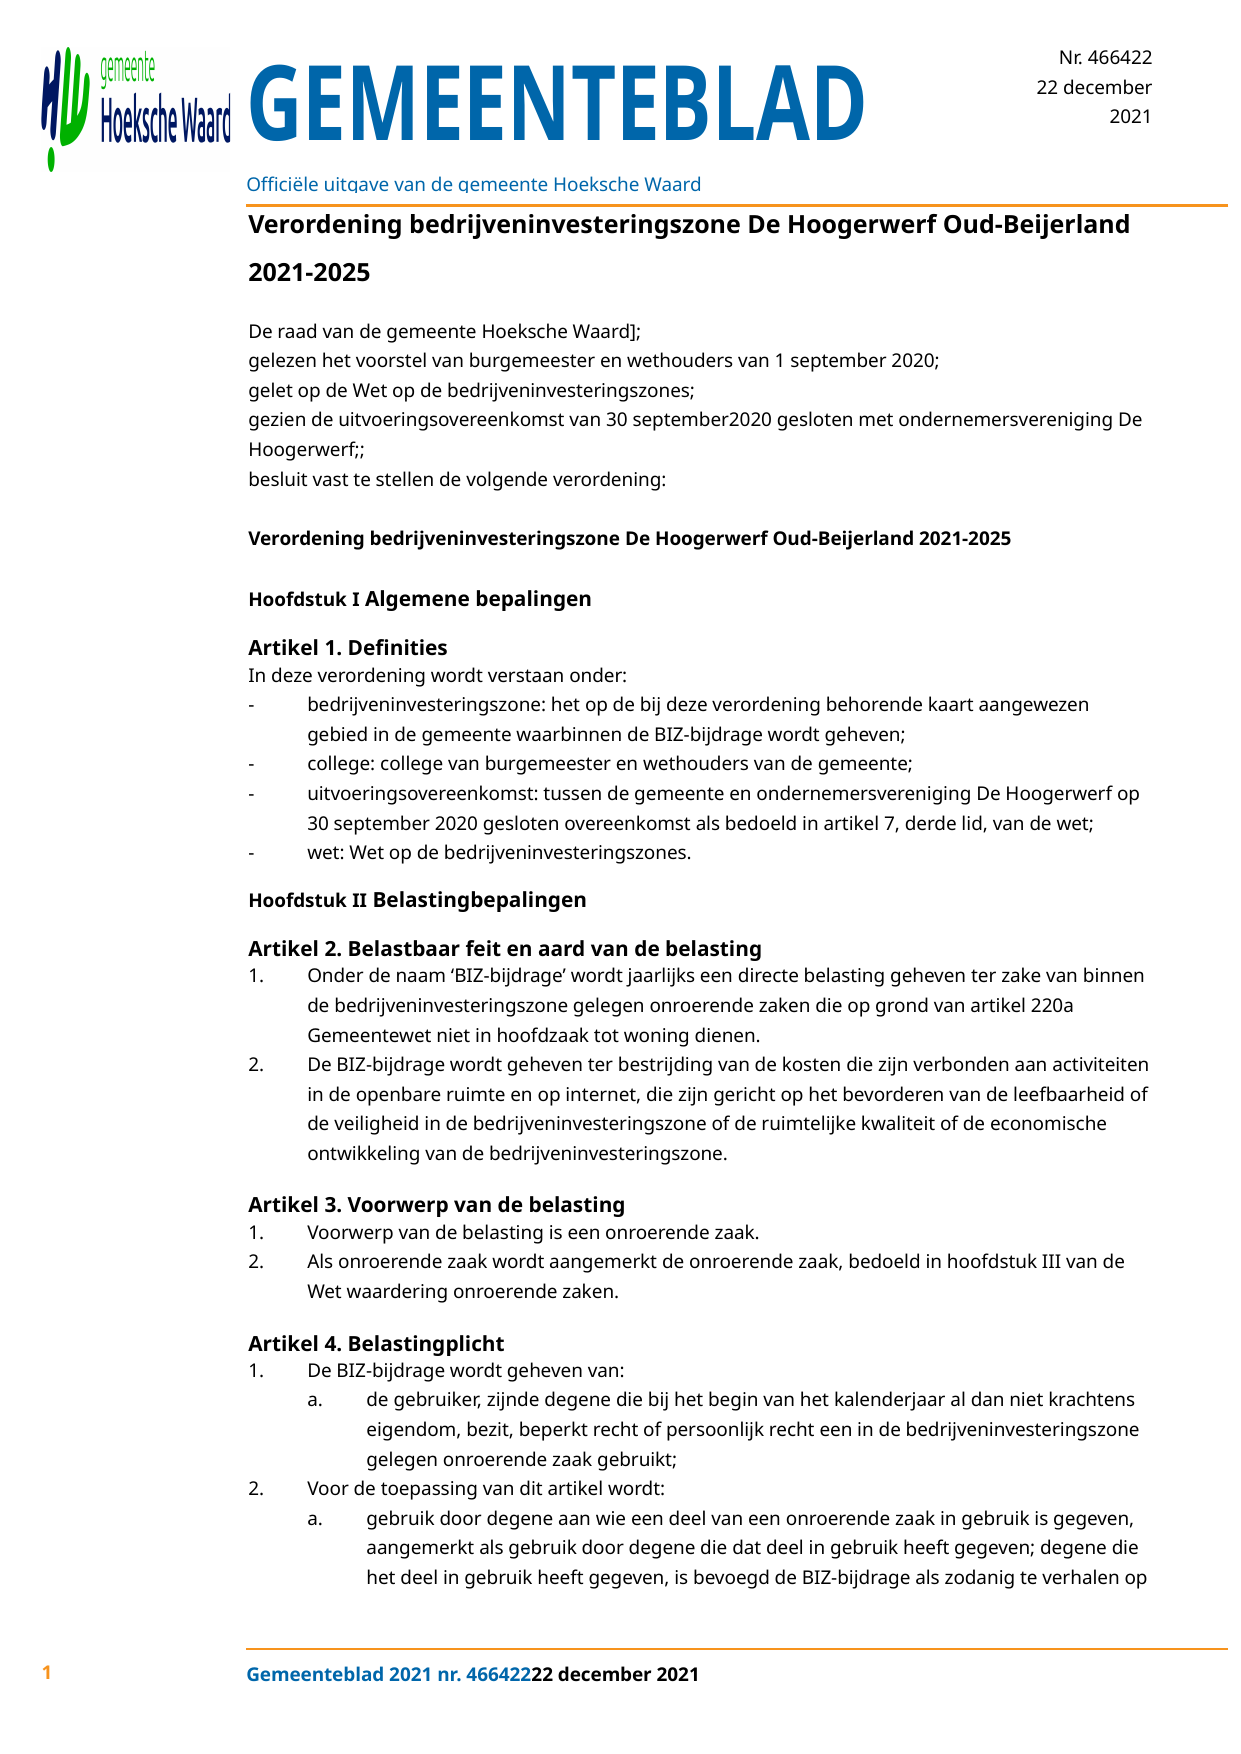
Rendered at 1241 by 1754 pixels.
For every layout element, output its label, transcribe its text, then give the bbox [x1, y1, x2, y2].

text De raad van de gemeente Hoeksche Waard]; [248, 318, 1152, 344]
picture [41, 47, 231, 172]
text Hoofdstuk II Belastingbepalingen [248, 885, 1152, 913]
list bedrijveninvesteringszone: het op de bij deze verordening behorende kaart aangewezen gebied in de gemeente waarbinnen de BIZ-bijdrage wordt geheven; [248, 691, 1152, 747]
text Artikel 4. Belastingplicht [248, 1329, 1152, 1357]
text Verordening bedrijveninvesteringszone De Hoogerwerf Oud-Beijerland 2021-2025 [248, 525, 1152, 551]
list Onder de naam ‘BIZ-bijdrage’ wordt jaarlijks een directe belasting geheven ter zake van binnen de bedrijveninvesteringszone gelegen onroerende zaken die op grond van artikel 220a Gemeentewet niet in hoofdzaak tot woning dienen. [248, 963, 1152, 1048]
text In deze verordening wordt verstaan onder: [248, 662, 1152, 688]
text gezien de uitvoeringsovereenkomst van 30 september2020 gesloten met ondernemersvereniging De Hoogerwerf;; [248, 407, 1152, 462]
list Voorwerp van de belasting is een onroerende zaak. [248, 1219, 1152, 1245]
list De BIZ-bijdrage wordt geheven ter bestrijding van de kosten die zijn verbonden aan activiteiten in de openbare ruimte en op internet, die zijn gericht op het bevorderen van de leefbaarheid of de veiligheid in de bedrijveninvesteringszone of de ruimtelijke kwaliteit of de economische ontwikkeling van de bedrijveninvesteringszone. [248, 1051, 1152, 1166]
text gelezen het voorstel van burgemeester en wethouders van 1 september 2020; [248, 347, 1152, 373]
text besluit vast te stellen de volgende verordening: [248, 466, 1152, 492]
text Artikel 2. Belastbaar feit en aard van de belasting [248, 934, 1152, 963]
text gelet op de Wet op de bedrijveninvesteringszones; [248, 377, 1152, 403]
list Voor de toepassing van dit artikel wordt: [248, 1475, 1152, 1501]
text Artikel 1. Definities [248, 633, 1152, 662]
list de gebruiker, zijnde degene die bij het begin van het kalenderjaar al dan niet krachtens eigendom, bezit, beperkt recht of persoonlijk recht een in de bedrijveninvesteringszone gelegen onroerende zaak gebruikt; [307, 1387, 1152, 1472]
list college: college van burgemeester en wethouders van de gemeente; [248, 751, 1152, 776]
text Artikel 3. Voorwerp van de belasting [248, 1191, 1152, 1219]
text Verordening bedrijveninvesteringszone De Hoogerwerf Oud-Beijerland 2021-2025 [248, 207, 1152, 288]
list uitvoeringsovereenkomst: tussen de gemeente en ondernemersvereniging De Hoogerwerf op 30 september 2020 gesloten overeenkomst als bedoeld in artikel 7, derde lid, van de wet; [248, 780, 1152, 836]
list wet: Wet op de bedrijveninvesteringszones. [248, 839, 1152, 865]
list De BIZ-bijdrage wordt geheven van: [248, 1357, 1152, 1383]
list gebruik door degene aan wie een deel van een onroerende zaak in gebruik is gegeven, aangemerkt als gebruik door degene die dat deel in gebruik heeft gegeven; degene die het deel in gebruik heeft gegeven, is bevoegd de BIZ-bijdrage als zodanig te verhalen op [307, 1505, 1152, 1590]
text Hoofdstuk I Algemene bepalingen [248, 584, 1152, 613]
list Als onroerende zaak wordt aangemerkt de onroerende zaak, bedoeld in hoofdstuk III van de Wet waardering onroerende zaken. [248, 1249, 1152, 1304]
